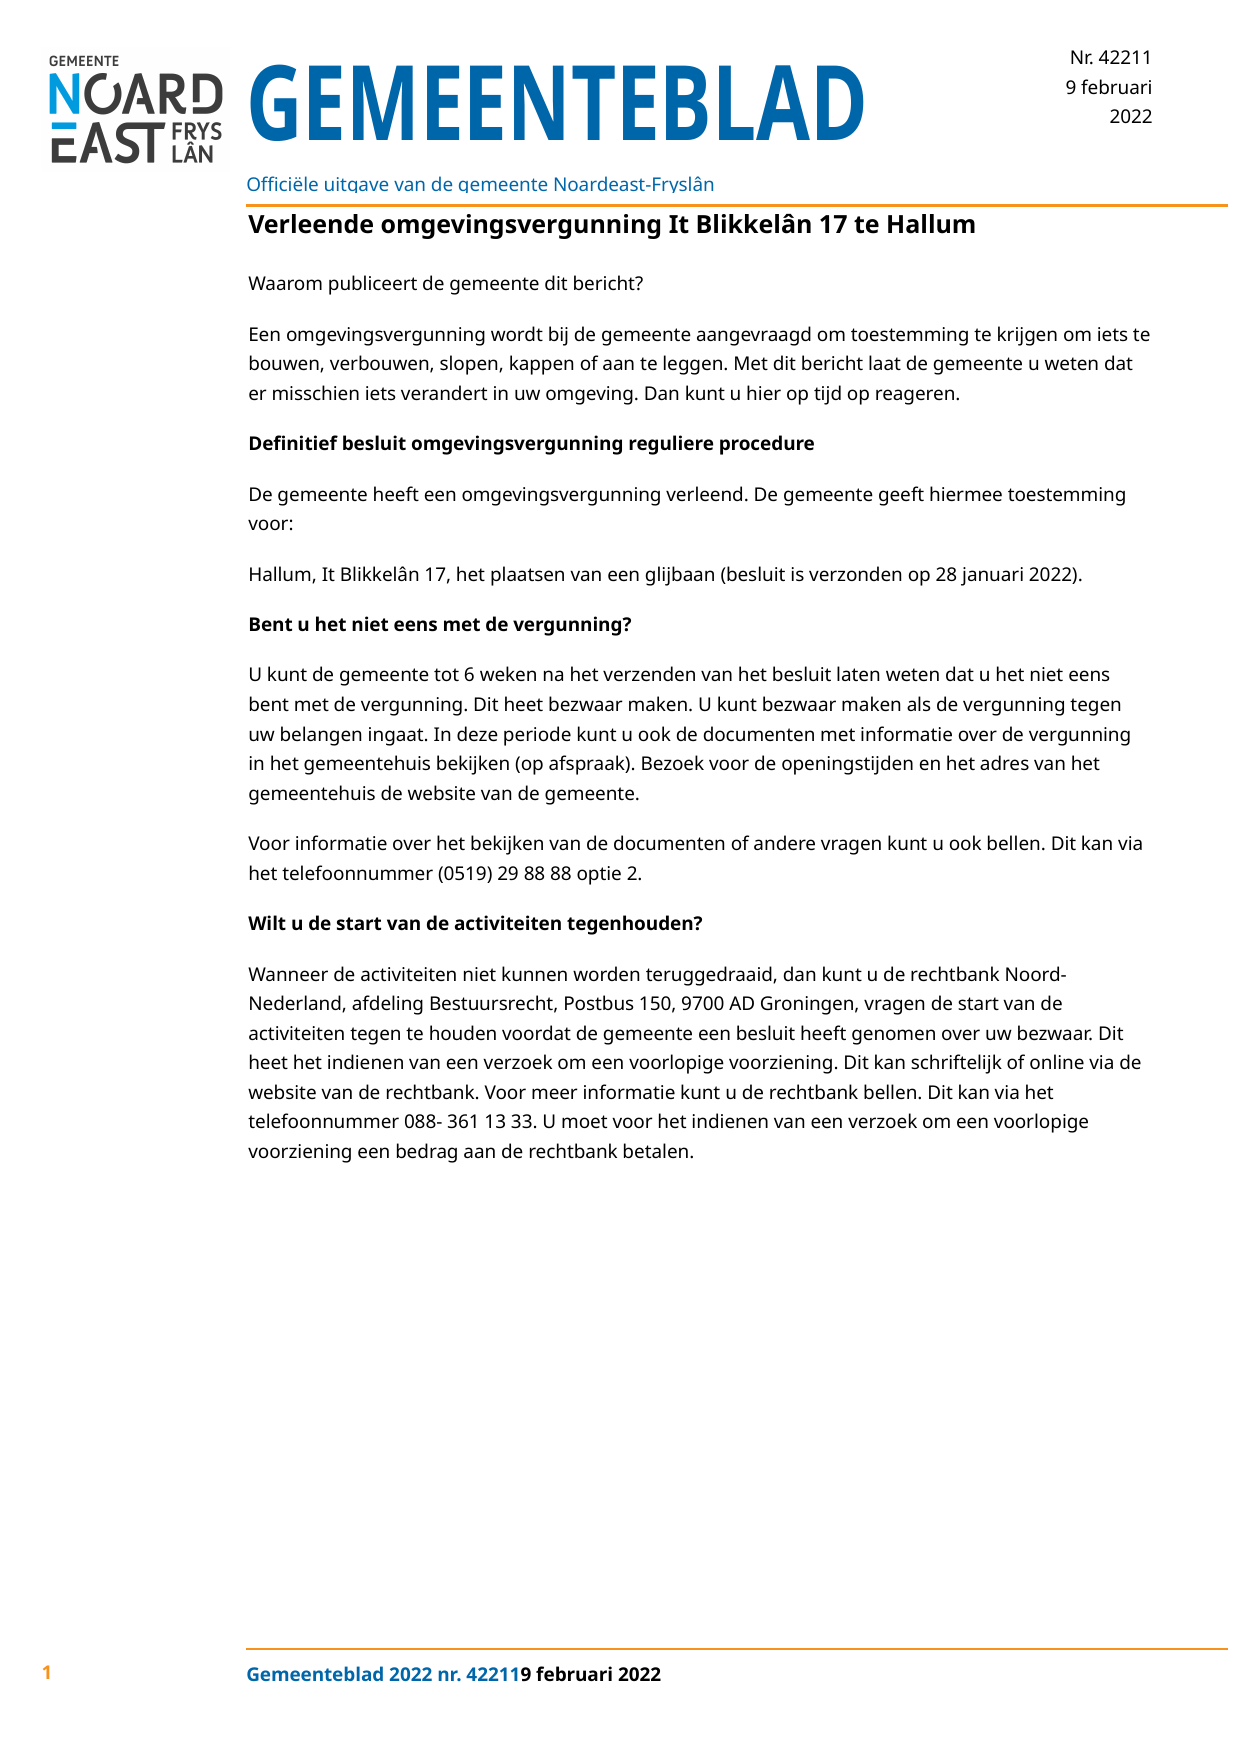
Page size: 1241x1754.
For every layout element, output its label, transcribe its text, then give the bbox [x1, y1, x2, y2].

picture [41, 47, 231, 172]
text U kunt de gemeente tot 6 weken na het verzenden van het besluit laten weten dat u het niet eens bent met de vergunning. Dit heet bezwaar maken. U kunt bezwaar maken als de vergunning tegen uw belangen ingaat. In deze periode kunt u ook de documenten met informatie over de vergunning in het gemeentehuis bekijken (op afspraak). Bezoek voor de openingstijden en het adres van het gemeentehuis de website van de gemeente. [248, 662, 1152, 806]
text Wilt u de start van de activiteiten tegenhouden? [248, 910, 1152, 936]
text Wanneer de activiteiten niet kunnen worden teruggedraaid, dan kunt u de rechtbank Noord-Nederland, afdeling Bestuursrecht, Postbus 150, 9700 AD Groningen, vragen de start van de activiteiten tegen te houden voordat de gemeente een besluit heeft genomen over uw bezwaar. Dit heet het indienen van een verzoek om een voorlopige voorziening. Dit kan schriftelijk of online via de website van de rechtbank. Voor meer informatie kunt u de rechtbank bellen. Dit kan via het telefoonnummer 088- 361 13 33. U moet voor het indienen van een verzoek om een voorlopige voorziening een bedrag aan de rechtbank betalen. [248, 961, 1152, 1164]
text Bent u het niet eens met de vergunning? [248, 611, 1152, 637]
text Een omgevingsvergunning wordt bij de gemeente aangevraagd om toestemming te krijgen om iets te bouwen, verbouwen, slopen, kappen of aan te leggen. Met dit bericht laat de gemeente u weten dat er misschien iets verandert in uw omgeving. Dan kunt u hier op tijd op reageren. [248, 321, 1152, 406]
text De gemeente heeft een omgevingsvergunning verleend. De gemeente geeft hiermee toestemming voor: [248, 481, 1152, 536]
text Verleende omgevingsvergunning It Blikkelân 17 te Hallum [248, 207, 1152, 241]
text Waarom publiceert de gemeente dit bericht? [248, 270, 1152, 296]
text Hallum, It Blikkelân 17, het plaatsen van een glijbaan (besluit is verzonden op 28 januari 2022). [248, 561, 1152, 586]
text Definitief besluit omgevingsvergunning reguliere procedure [248, 430, 1152, 456]
text Voor informatie over het bekijken van de documenten of andere vragen kunt u ook bellen. Dit kan via het telefoonnummer (0519) 29 88 88 optie 2. [248, 830, 1152, 886]
